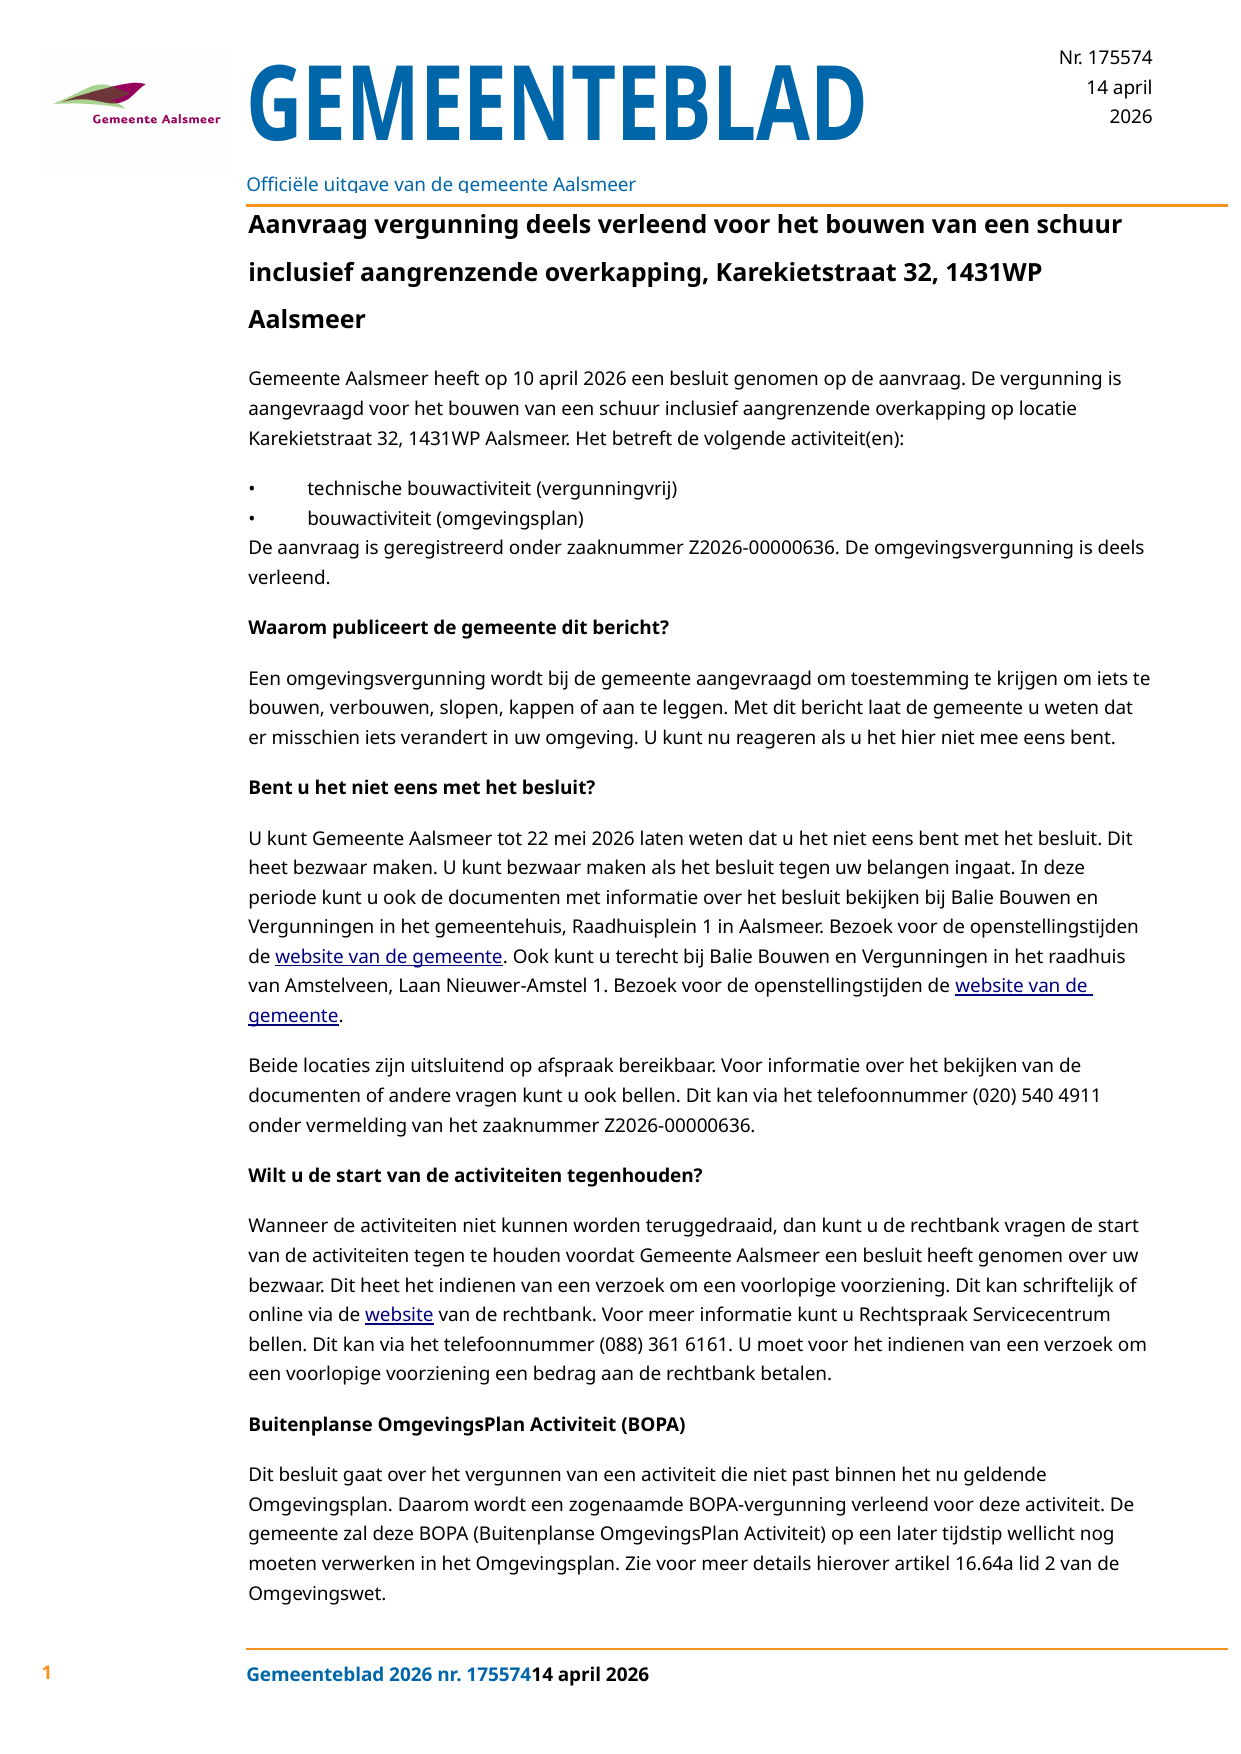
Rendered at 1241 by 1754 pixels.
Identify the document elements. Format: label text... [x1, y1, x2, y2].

text Aanvraag vergunning deels verleend voor het bouwen van een schuur inclusief aangrenzende overkapping, Karekietstraat 32, 1431WP Aalsmeer [248, 207, 1152, 336]
text Wanneer de activiteiten niet kunnen worden teruggedraaid, dan kunt u de rechtbank vragen de start van de activiteiten tegen te houden voordat Gemeente Aalsmeer een besluit heeft genomen over uw bezwaar. Dit heet het indienen van een verzoek om een voorlopige voorziening. Dit kan schriftelijk of online via de website van de rechtbank. Voor meer informatie kunt u Rechtspraak Servicecentrum bellen. Dit kan via het telefoonnummer (088) 361 6161. U moet voor het indienen van een verzoek om een voorlopige voorziening een bedrag aan de rechtbank betalen. [248, 1213, 1152, 1386]
text De aanvraag is geregistreerd onder zaaknummer Z2026-00000636. De omgevingsvergunning is deels verleend. [248, 534, 1152, 589]
text Wilt u de start van de activiteiten tegenhouden? [248, 1162, 1152, 1188]
picture [41, 47, 231, 172]
list bouwactiviteit (omgevingsplan) [248, 505, 1152, 530]
text U kunt Gemeente Aalsmeer tot 22 mei 2026 laten weten dat u het niet eens bent met het besluit. Dit heet bezwaar maken. U kunt bezwaar maken als het besluit tegen uw belangen ingaat. In deze periode kunt u ook de documenten met informatie over het besluit bekijken bij Balie Bouwen en Vergunningen in het gemeentehuis, Raadhuisplein 1 in Aalsmeer. Bezoek voor de openstellingstijden de website van de gemeente. Ook kunt u terecht bij Balie Bouwen en Vergunningen in het raadhuis van Amstelveen, Laan Nieuwer-Amstel 1. Bezoek voor de openstellingstijden de website van de gemeente. [248, 825, 1152, 1028]
text Waarom publiceert de gemeente dit bericht? [248, 614, 1152, 640]
list technische bouwactiviteit (vergunningvrij) [248, 475, 1152, 501]
text Gemeente Aalsmeer heeft op 10 april 2026 een besluit genomen op de aanvraag. De vergunning is aangevraagd voor het bouwen van een schuur inclusief aangrenzende overkapping op locatie Karekietstraat 32, 1431WP Aalsmeer. Het betreft de volgende activiteit(en): [248, 366, 1152, 450]
text Bent u het niet eens met het besluit? [248, 774, 1152, 800]
text Beide locaties zijn uitsluitend op afspraak bereikbaar. Voor informatie over het bekijken van de documenten of andere vragen kunt u ook bellen. Dit kan via het telefoonnummer (020) 540 4911 onder vermelding van het zaaknummer Z2026-00000636. [248, 1053, 1152, 1137]
text Buitenplanse OmgevingsPlan Activiteit (BOPA) [248, 1411, 1152, 1437]
text Dit besluit gaat over het vergunnen van een activiteit die niet past binnen het nu geldende Omgevingsplan. Daarom wordt een zogenaamde BOPA-vergunning verleend voor deze activiteit. De gemeente zal deze BOPA (Buitenplanse OmgevingsPlan Activiteit) op een later tijdstip wellicht nog moeten verwerken in het Omgevingsplan. Zie voor meer details hierover artikel 16.64a lid 2 van de Omgevingswet. [248, 1461, 1152, 1605]
text Een omgevingsvergunning wordt bij de gemeente aangevraagd om toestemming te krijgen om iets te bouwen, verbouwen, slopen, kappen of aan te leggen. Met dit bericht laat de gemeente u weten dat er misschien iets verandert in uw omgeving. U kunt nu reageren als u het hier niet mee eens bent. [248, 665, 1152, 749]
